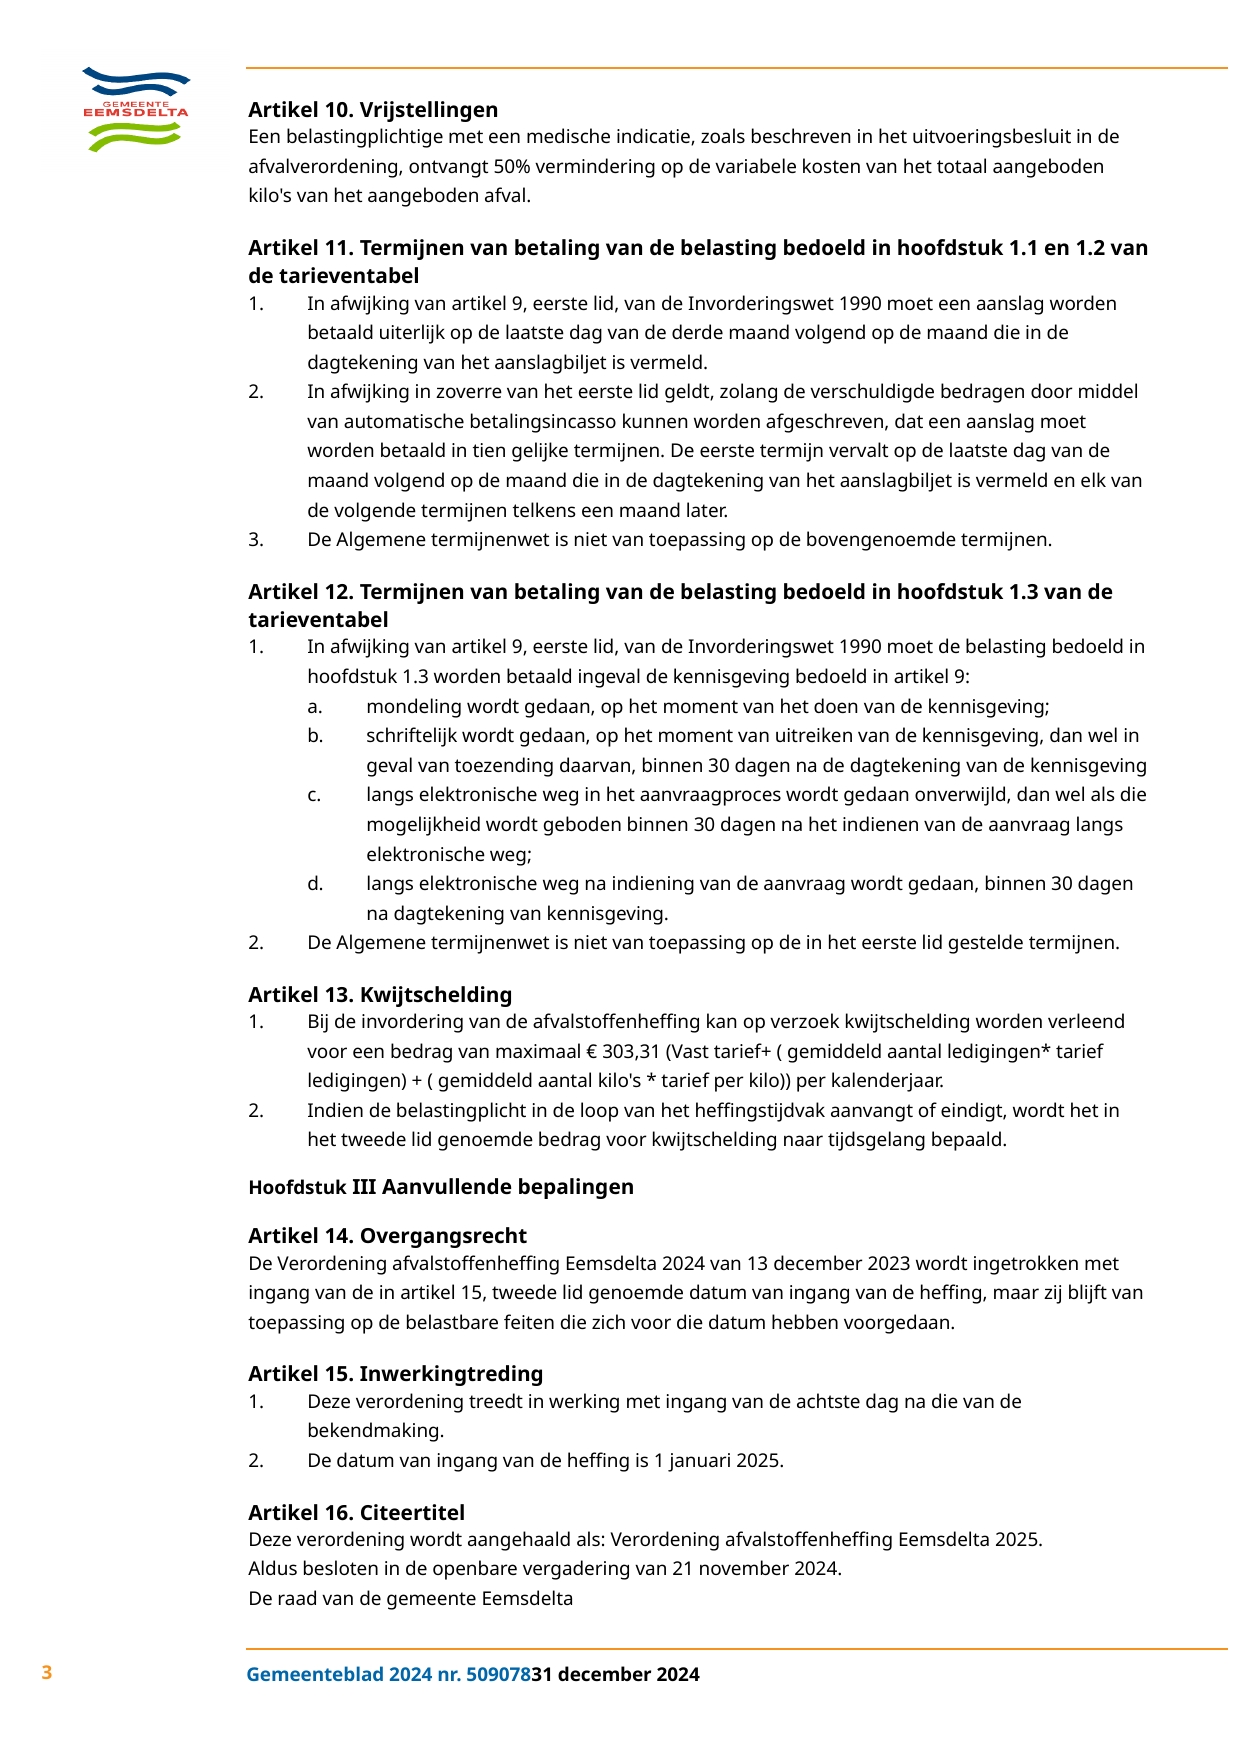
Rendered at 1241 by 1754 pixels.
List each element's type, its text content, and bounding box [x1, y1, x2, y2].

text Hoofdstuk III Aanvullende bepalingen [248, 1172, 1152, 1201]
text Artikel 16. Citeertitel [248, 1498, 1152, 1526]
text Deze verordening wordt aangehaald als: Verordening afvalstoffenheffing Eemsdelta 2025. [248, 1526, 1152, 1552]
text Artikel 12. Termijnen van betaling van de belasting bedoeld in hoofdstuk 1.3 van de tarieventabel [248, 577, 1152, 634]
list Deze verordening treedt in werking met ingang van de achtste dag na die van de bekendmaking. [248, 1388, 1152, 1443]
picture [41, 47, 231, 172]
list Bij de invordering van de afvalstoffenheffing kan op verzoek kwijtschelding worden verleend voor een bedrag van maximaal € 303,31 (Vast tarief+ ( gemiddeld aantal ledigingen* tarief ledigingen) + ( gemiddeld aantal kilo's * tarief per kilo)) per kalenderjaar. [248, 1008, 1152, 1093]
text Artikel 13. Kwijtschelding [248, 980, 1152, 1008]
text De Verordening afvalstoffenheffing Eemsdelta 2024 van 13 december 2023 wordt ingetrokken met ingang van de in artikel 15, tweede lid genoemde datum van ingang van de heffing, maar zij blijft van toepassing op de belastbare feiten die zich voor die datum hebben voorgedaan. [248, 1250, 1152, 1335]
text Artikel 11. Termijnen van betaling van de belasting bedoeld in hoofdstuk 1.1 en 1.2 van de tarieventabel [248, 233, 1152, 290]
list Indien de belastingplicht in de loop van het heffingstijdvak aanvangt of eindigt, wordt het in het tweede lid genoemde bedrag voor kwijtschelding naar tijdsgelang bepaald. [248, 1097, 1152, 1152]
list De Algemene termijnenwet is niet van toepassing op de in het eerste lid gestelde termijnen. [248, 929, 1152, 955]
text Artikel 10. Vrijstellingen [248, 95, 1152, 123]
list schriftelijk wordt gedaan, op het moment van uitreiken van de kennisgeving, dan wel in geval van toezending daarvan, binnen 30 dagen na de dagtekening van de kennisgeving [307, 722, 1152, 778]
list langs elektronische weg in het aanvraagproces wordt gedaan onverwijld, dan wel als die mogelijkheid wordt geboden binnen 30 dagen na het indienen van de aanvraag langs elektronische weg; [307, 782, 1152, 866]
list langs elektronische weg na indiening van de aanvraag wordt gedaan, binnen 30 dagen na dagtekening van kennisgeving. [307, 870, 1152, 926]
text Aldus besloten in de openbare vergadering van 21 november 2024. [248, 1556, 1152, 1581]
list mondeling wordt gedaan, op het moment van het doen van de kennisgeving; [307, 693, 1152, 718]
list In afwijking van artikel 9, eerste lid, van de Invorderingswet 1990 moet de belasting bedoeld in hoofdstuk 1.3 worden betaald ingeval de kennisgeving bedoeld in artikel 9: [248, 634, 1152, 689]
list In afwijking in zoverre van het eerste lid geldt, zolang de verschuldigde bedragen door middel van automatische betalingsincasso kunnen worden afgeschreven, dat een aanslag moet worden betaald in tien gelijke termijnen. De eerste termijn vervalt op de laatste dag van de maand volgend op de maand die in de dagtekening van het aanslagbiljet is vermeld en elk van de volgende termijnen telkens een maand later. [248, 378, 1152, 522]
text Artikel 15. Inwerkingtreding [248, 1359, 1152, 1388]
list In afwijking van artikel 9, eerste lid, van de Invorderingswet 1990 moet een aanslag worden betaald uiterlijk op de laatste dag van de derde maand volgend op de maand die in de dagtekening van het aanslagbiljet is vermeld. [248, 290, 1152, 374]
text Een belastingplichtige met een medische indicatie, zoals beschreven in het uitvoeringsbesluit in de afvalverordening, ontvangt 50% vermindering op de variabele kosten van het totaal aangeboden kilo's van het aangeboden afval. [248, 123, 1152, 208]
text Artikel 14. Overgangsrecht [248, 1222, 1152, 1250]
text De raad van de gemeente Eemsdelta [248, 1585, 1152, 1611]
list De datum van ingang van de heffing is 1 januari 2025. [248, 1447, 1152, 1473]
list De Algemene termijnenwet is niet van toepassing op de bovengenoemde termijnen. [248, 526, 1152, 552]
